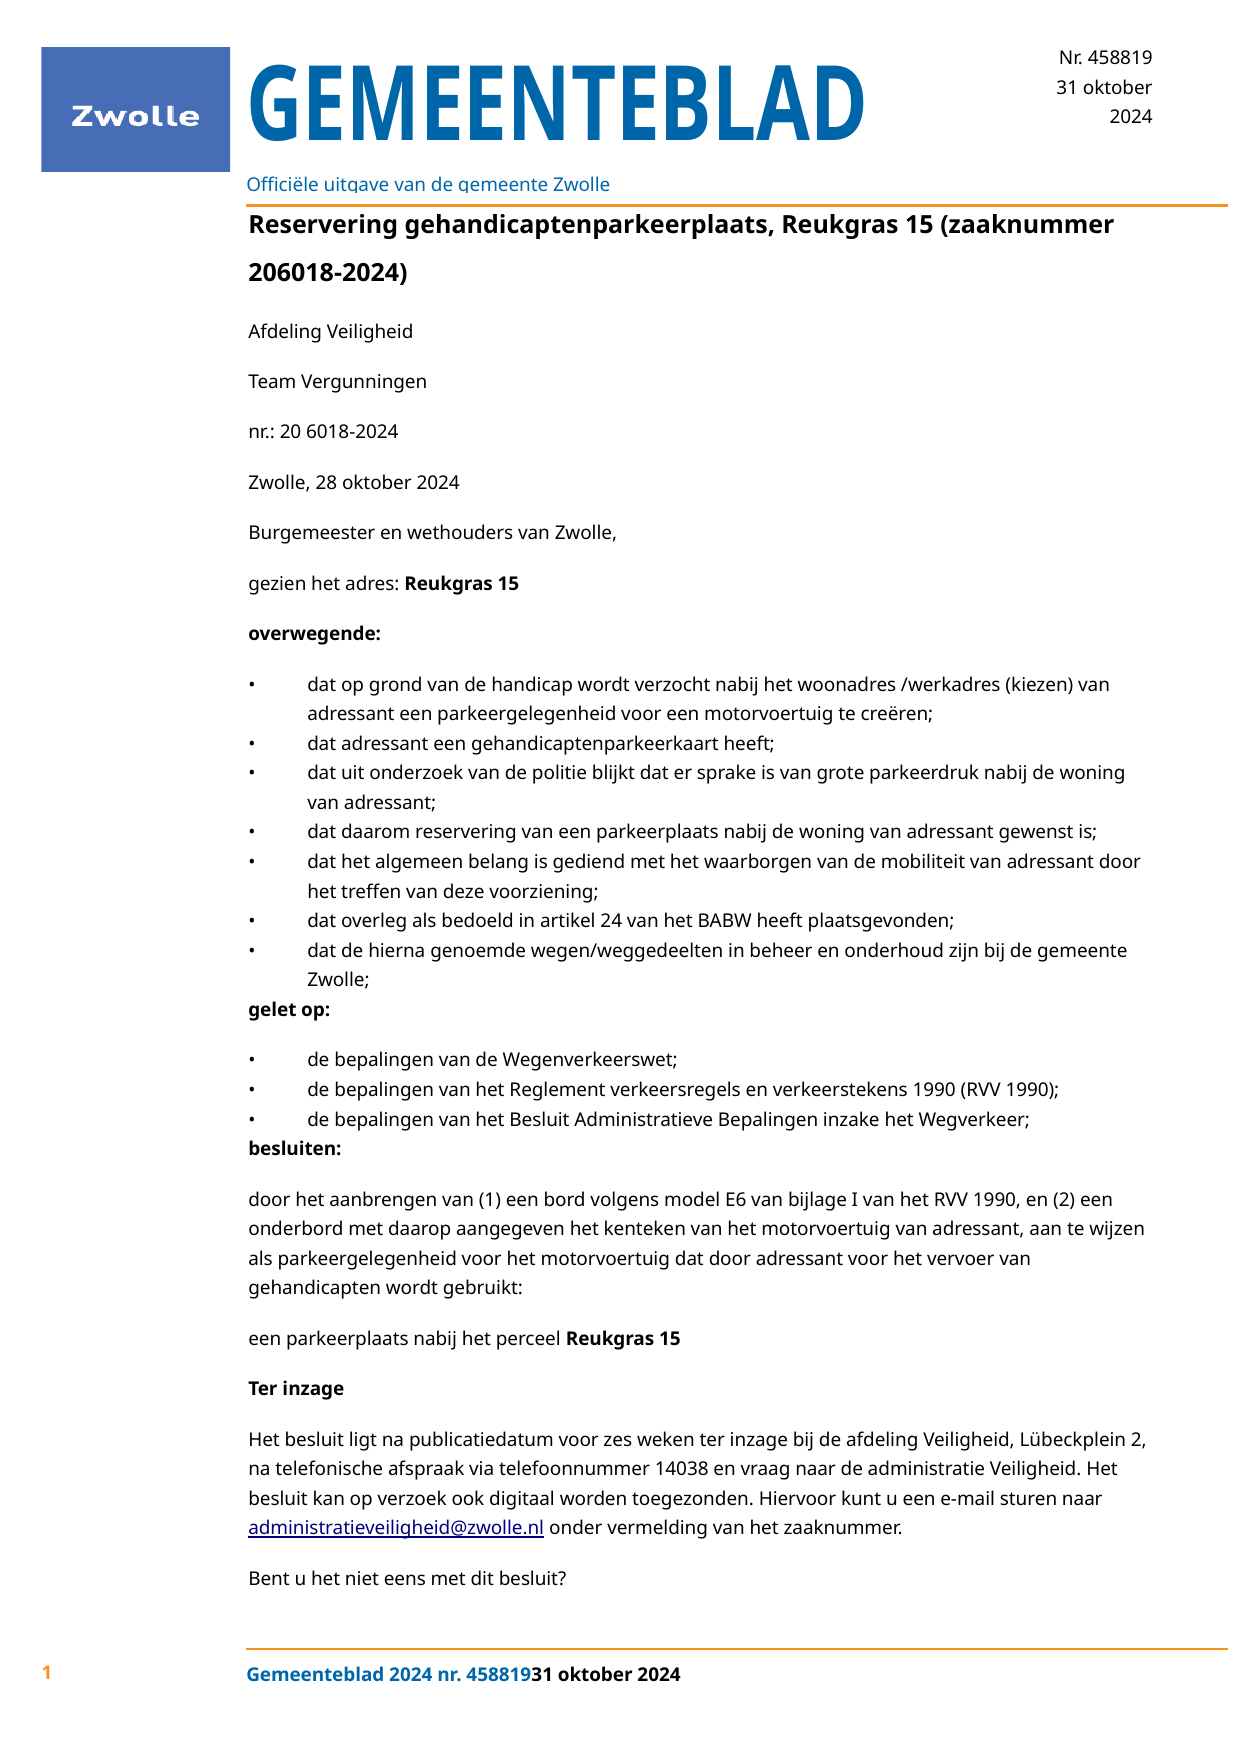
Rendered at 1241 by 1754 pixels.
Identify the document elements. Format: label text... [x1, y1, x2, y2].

text Burgemeester en wethouders van Zwolle, [248, 519, 1152, 545]
text Reservering gehandicaptenparkeerplaats, Reukgras 15 (zaaknummer 206018-2024) [248, 207, 1152, 288]
text een parkeerplaats nabij het perceel Reukgras 15 [248, 1325, 1152, 1351]
text Afdeling Veiligheid [248, 318, 1152, 344]
list dat het algemeen belang is gediend met het waarborgen van de mobiliteit van adressant door het treffen van deze voorziening; [248, 848, 1152, 904]
picture [41, 47, 231, 172]
text besluiten: [248, 1135, 1152, 1161]
list de bepalingen van het Reglement verkeersregels en verkeerstekens 1990 (RVV 1990); [248, 1076, 1152, 1102]
text Team Vergunningen [248, 368, 1152, 394]
list de bepalingen van het Besluit Administratieve Bepalingen inzake het Wegverkeer; [248, 1106, 1152, 1132]
list dat daarom reservering van een parkeerplaats nabij de woning van adressant gewenst is; [248, 819, 1152, 844]
text nr.: 20 6018-2024 [248, 419, 1152, 444]
list dat de hierna genoemde wegen/weggedeelten in beheer en onderhoud zijn bij de gemeente Zwolle; [248, 937, 1152, 992]
text gelet op: [248, 996, 1152, 1022]
text gezien het adres: Reukgras 15 [248, 570, 1152, 596]
text overwegende: [248, 620, 1152, 646]
list dat uit onderzoek van de politie blijkt dat er sprake is van grote parkeerdruk nabij de woning van adressant; [248, 759, 1152, 815]
text Zwolle, 28 oktober 2024 [248, 469, 1152, 495]
list dat overleg als bedoeld in artikel 24 van het BABW heeft plaatsgevonden; [248, 907, 1152, 933]
list dat op grond van de handicap wordt verzocht nabij het woonadres /werkadres (kiezen) van adressant een parkeergelegenheid voor een motorvoertuig te creëren; [248, 671, 1152, 726]
list dat adressant een gehandicaptenparkeerkaart heeft; [248, 730, 1152, 756]
text Het besluit ligt na publicatiedatum voor zes weken ter inzage bij de afdeling Veiligheid, Lübeckplein 2, na telefonische afspraak via telefoonnummer 14038 en vraag naar de administratie Veiligheid. Het besluit kan op verzoek ook digitaal worden toegezonden. Hiervoor kunt u een e-mail sturen naar administratieveiligheid@zwolle.nl onder vermelding van het zaaknummer. [248, 1426, 1152, 1540]
text door het aanbrengen van (1) een bord volgens model E6 van bijlage I van het RVV 1990, en (2) een onderbord met daarop aangegeven het kenteken van het motorvoertuig van adressant, aan te wijzen als parkeergelegenheid voor het motorvoertuig dat door adressant voor het vervoer van gehandicapten wordt gebruikt: [248, 1186, 1152, 1300]
text Bent u het niet eens met dit besluit? [248, 1565, 1152, 1591]
text Ter inzage [248, 1375, 1152, 1401]
list de bepalingen van de Wegenverkeerswet; [248, 1047, 1152, 1072]
